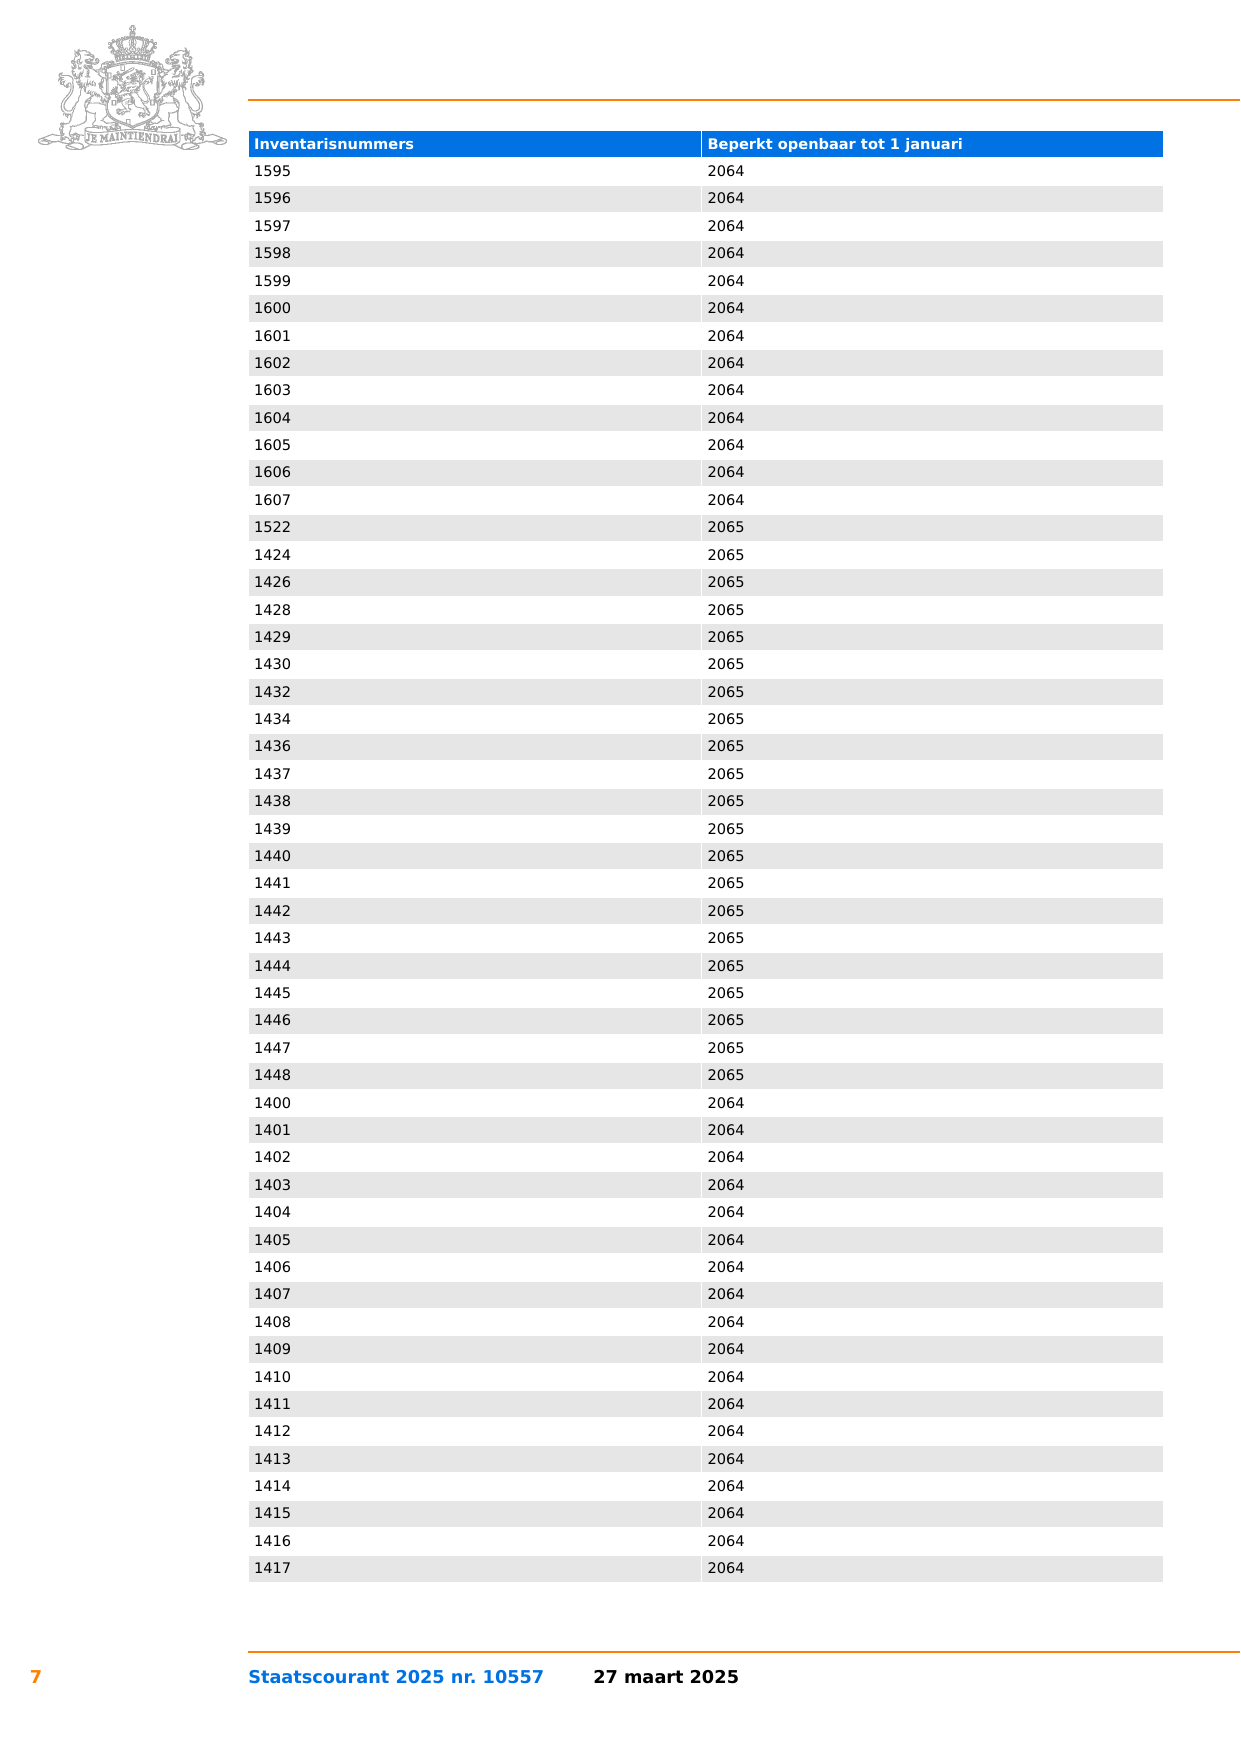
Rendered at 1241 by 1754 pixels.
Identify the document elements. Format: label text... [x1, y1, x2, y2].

table_cell 1599 [249, 268, 701, 294]
table_cell 2064 [702, 1446, 1163, 1472]
table_cell 2064 [702, 432, 1163, 459]
table_cell 2065 [702, 816, 1163, 842]
table_cell 1447 [249, 1035, 701, 1061]
table_cell 1443 [249, 925, 701, 952]
table_cell 2064 [702, 378, 1163, 404]
table_cell 1417 [249, 1556, 701, 1582]
table_cell 1441 [249, 871, 701, 897]
table_cell 2065 [702, 871, 1163, 897]
table_cell 1428 [249, 597, 701, 623]
table_cell 1604 [249, 405, 701, 431]
table_cell 2064 [702, 405, 1163, 431]
table_cell 1409 [249, 1336, 701, 1363]
table_cell 1607 [249, 487, 701, 513]
table_cell 1444 [249, 953, 701, 979]
table_cell 1440 [249, 843, 701, 869]
table_cell 2065 [702, 953, 1163, 979]
table_cell 1597 [249, 213, 701, 239]
table_cell 2065 [702, 789, 1163, 815]
table_cell 1436 [249, 734, 701, 760]
table_cell 2064 [702, 241, 1163, 267]
table_cell 1439 [249, 816, 701, 842]
table_cell 1445 [249, 980, 701, 1007]
table_header Beperkt openbaar tot 1 januari [702, 131, 1163, 157]
table_cell 1446 [249, 1008, 701, 1034]
table_cell 2065 [702, 624, 1163, 650]
table_cell 2065 [702, 761, 1163, 787]
table_cell 2065 [702, 734, 1163, 760]
table_cell 1407 [249, 1282, 701, 1308]
table_header Inventarisnummers [249, 131, 701, 157]
table_cell 2064 [702, 1501, 1163, 1527]
table_cell 1400 [249, 1090, 701, 1116]
table_cell 2064 [702, 487, 1163, 513]
table_cell 2064 [702, 1117, 1163, 1143]
table_cell 2065 [702, 569, 1163, 596]
table_cell 1432 [249, 679, 701, 705]
table_cell 2064 [702, 186, 1163, 212]
table_cell 1442 [249, 898, 701, 924]
table_cell 2064 [702, 1364, 1163, 1390]
table_cell 1404 [249, 1199, 701, 1226]
table_cell 1403 [249, 1172, 701, 1198]
table_cell 1596 [249, 186, 701, 212]
table_cell 2064 [702, 1391, 1163, 1417]
table_cell 1603 [249, 378, 701, 404]
table_cell 2065 [702, 542, 1163, 568]
table_cell 1411 [249, 1391, 701, 1417]
table_cell 1424 [249, 542, 701, 568]
table_cell 1402 [249, 1145, 701, 1171]
table_cell 1448 [249, 1063, 701, 1089]
table_cell 2065 [702, 706, 1163, 733]
table_cell 1401 [249, 1117, 701, 1143]
table_cell 2065 [702, 679, 1163, 705]
table_cell 2065 [702, 515, 1163, 541]
table_cell 1600 [249, 295, 701, 322]
table_cell 2064 [702, 1227, 1163, 1253]
table_cell 2064 [702, 158, 1163, 185]
table_cell 1437 [249, 761, 701, 787]
table_cell 1406 [249, 1254, 701, 1281]
picture [38, 25, 227, 150]
table_cell 2064 [702, 1090, 1163, 1116]
table_cell 2064 [702, 1556, 1163, 1582]
table_cell 1606 [249, 460, 701, 486]
table_cell 1595 [249, 158, 701, 185]
table_cell 2064 [702, 1199, 1163, 1226]
table_cell 2064 [702, 213, 1163, 239]
table_cell 1522 [249, 515, 701, 541]
table_cell 1438 [249, 789, 701, 815]
table_cell 1602 [249, 350, 701, 376]
table_cell 2064 [702, 1254, 1163, 1281]
table_cell 2065 [702, 898, 1163, 924]
table_cell 1605 [249, 432, 701, 459]
table_cell 2065 [702, 925, 1163, 952]
table_cell 1414 [249, 1473, 701, 1500]
table_cell 1408 [249, 1309, 701, 1335]
table_cell 1598 [249, 241, 701, 267]
table_cell 2064 [702, 323, 1163, 349]
table_cell 2064 [702, 350, 1163, 376]
table_cell 2064 [702, 1528, 1163, 1554]
table_cell 2065 [702, 1063, 1163, 1089]
table_cell 2064 [702, 1336, 1163, 1363]
table_cell 1412 [249, 1419, 701, 1445]
table_cell 2064 [702, 460, 1163, 486]
table_cell 2064 [702, 1145, 1163, 1171]
table_cell 2064 [702, 1473, 1163, 1500]
table_cell 2064 [702, 1309, 1163, 1335]
table_cell 1416 [249, 1528, 701, 1554]
table_cell 2065 [702, 597, 1163, 623]
table_cell 1415 [249, 1501, 701, 1527]
table_cell 2065 [702, 843, 1163, 869]
table_cell 1410 [249, 1364, 701, 1390]
table_cell 1426 [249, 569, 701, 596]
table_cell 2065 [702, 1035, 1163, 1061]
table_cell 1430 [249, 651, 701, 678]
table_cell 2065 [702, 651, 1163, 678]
table_cell 2065 [702, 1008, 1163, 1034]
table_cell 2065 [702, 980, 1163, 1007]
table_cell 2064 [702, 1419, 1163, 1445]
table_cell 1413 [249, 1446, 701, 1472]
table_cell 2064 [702, 1172, 1163, 1198]
table_cell 1434 [249, 706, 701, 733]
table_cell 2064 [702, 1282, 1163, 1308]
table_cell 1429 [249, 624, 701, 650]
table_cell 2064 [702, 268, 1163, 294]
table_cell 2064 [702, 295, 1163, 322]
table_cell 1601 [249, 323, 701, 349]
table_cell 1405 [249, 1227, 701, 1253]
